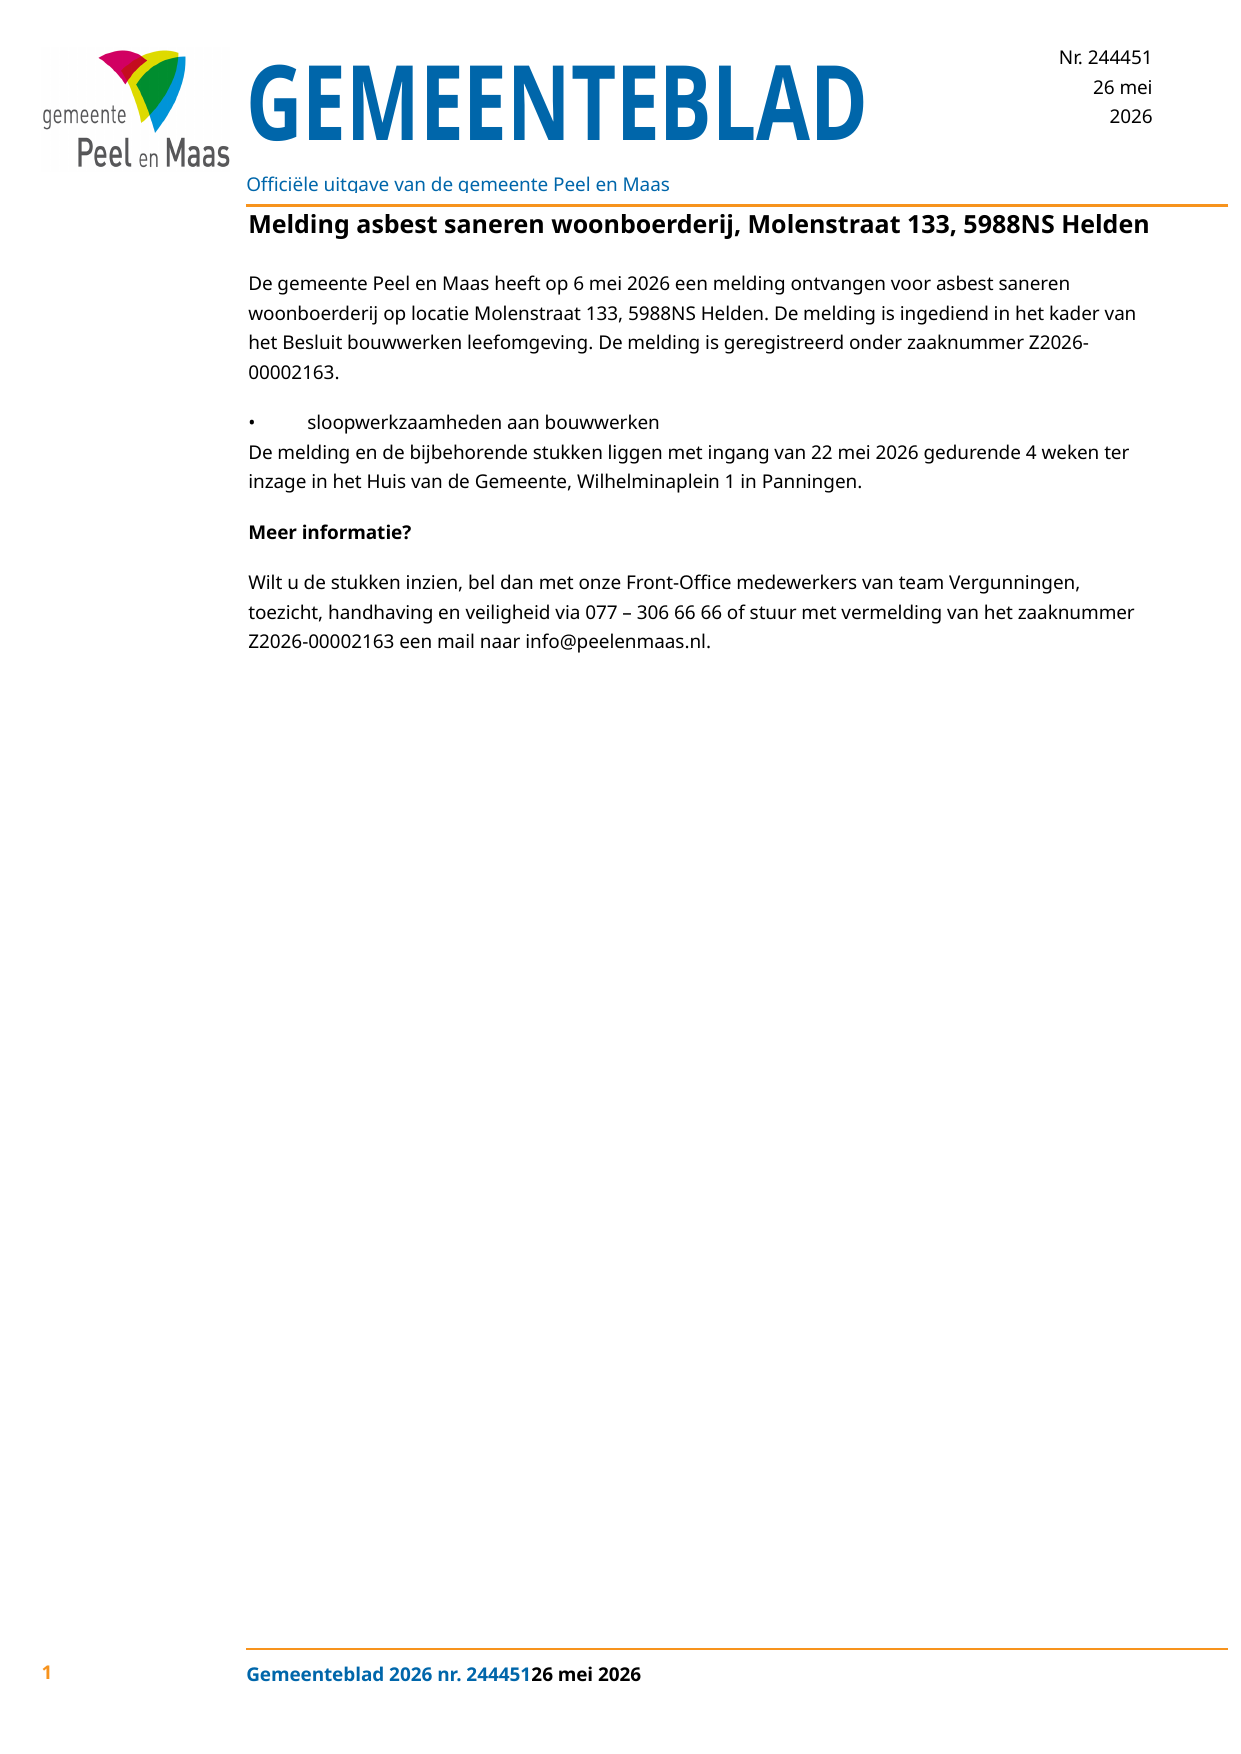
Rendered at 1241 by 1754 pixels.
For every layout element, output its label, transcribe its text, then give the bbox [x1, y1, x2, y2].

text De melding en de bijbehorende stukken liggen met ingang van 22 mei 2026 gedurende 4 weken ter inzage in het Huis van de Gemeente, Wilhelminaplein 1 in Panningen. [248, 439, 1152, 494]
text Wilt u de stukken inzien, bel dan met onze Front-Office medewerkers van team Vergunningen, toezicht, handhaving en veiligheid via 077 – 306 66 66 of stuur met vermelding van het zaaknummer Z2026-00002163 een mail naar info@peelenmaas.nl. [248, 569, 1152, 654]
text De gemeente Peel en Maas heeft op 6 mei 2026 een melding ontvangen voor asbest saneren woonboerderij op locatie Molenstraat 133, 5988NS Helden. De melding is ingediend in het kader van het Besluit bouwwerken leefomgeving. De melding is geregistreerd onder zaaknummer Z2026-00002163. [248, 270, 1152, 385]
picture [41, 47, 231, 172]
text Melding asbest saneren woonboerderij, Molenstraat 133, 5988NS Helden [248, 207, 1152, 241]
text Meer informatie? [248, 519, 1152, 545]
list sloopwerkzaamheden aan bouwwerken [248, 409, 1152, 435]
